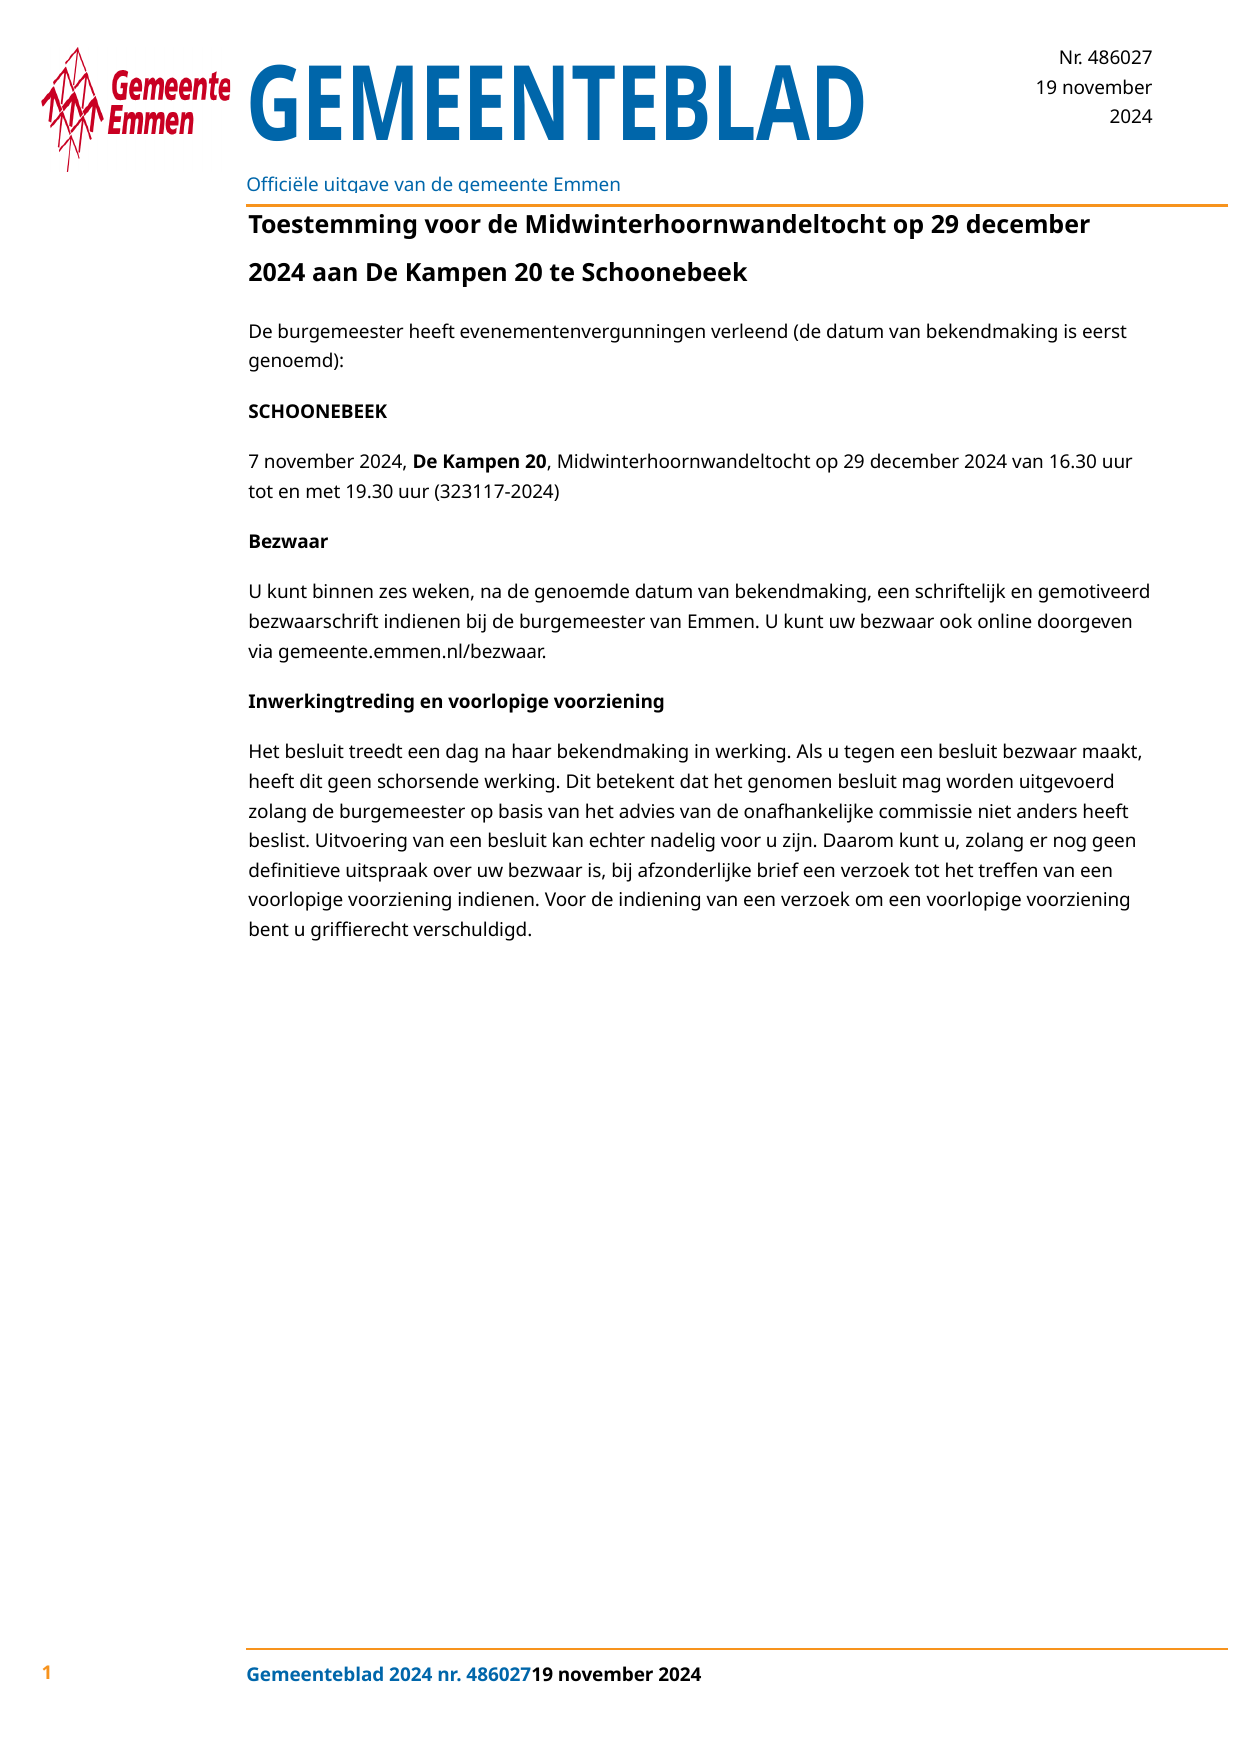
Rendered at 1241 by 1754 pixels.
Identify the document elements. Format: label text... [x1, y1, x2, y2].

text De burgemeester heeft evenementenvergunningen verleend (de datum van bekendmaking is eerst genoemd): [248, 318, 1152, 373]
text SCHOONEBEEK [248, 398, 1152, 424]
text 7 november 2024, De Kampen 20, Midwinterhoornwandeltocht op 29 december 2024 van 16.30 uur tot en met 19.30 uur (323117-2024) [248, 448, 1152, 504]
text U kunt binnen zes weken, na de genoemde datum van bekendmaking, een schriftelijk en gemotiveerd bezwaarschrift indienen bij de burgemeester van Emmen. U kunt uw bezwaar ook online doorgeven via gemeente.emmen.nl/bezwaar. [248, 579, 1152, 664]
picture [41, 47, 231, 172]
text Het besluit treedt een dag na haar bekendmaking in werking. Als u tegen een besluit bezwaar maakt, heeft dit geen schorsende werking. Dit betekent dat het genomen besluit mag worden uitgevoerd zolang de burgemeester op basis van het advies van de onafhankelijke commissie niet anders heeft beslist. Uitvoering van een besluit kan echter nadelig voor u zijn. Daarom kunt u, zolang er nog geen definitieve uitspraak over uw bezwaar is, bij afzonderlijke brief een verzoek tot het treffen van een voorlopige voorziening indienen. Voor de indiening van een verzoek om een voorlopige voorziening bent u griffierecht verschuldigd. [248, 739, 1152, 942]
text Inwerkingtreding en voorlopige voorziening [248, 688, 1152, 714]
text Bezwaar [248, 528, 1152, 554]
text Toestemming voor de Midwinterhoornwandeltocht op 29 december 2024 aan De Kampen 20 te Schoonebeek [248, 207, 1152, 288]
